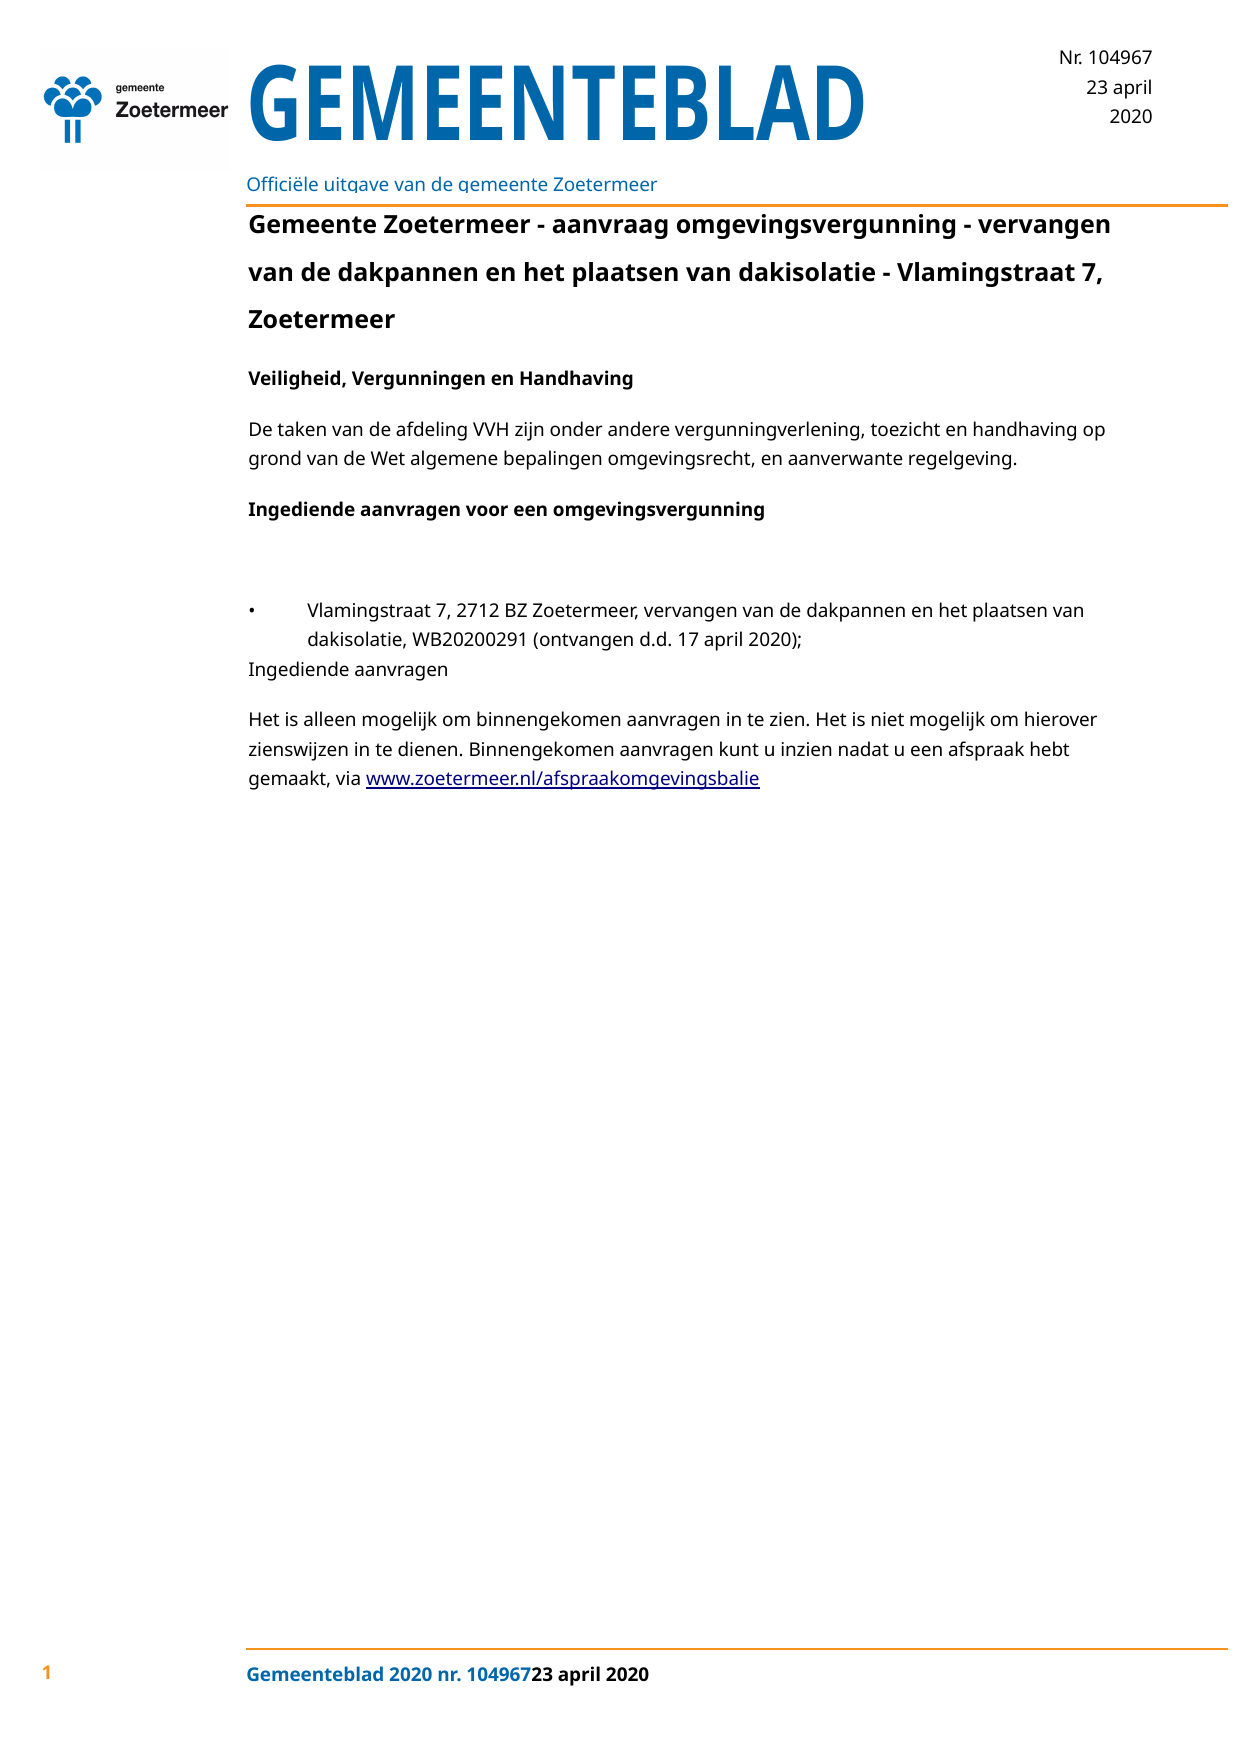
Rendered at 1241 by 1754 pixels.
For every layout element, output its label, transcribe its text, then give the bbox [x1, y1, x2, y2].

text Gemeente Zoetermeer - aanvraag omgevingsvergunning - vervangen van de dakpannen en het plaatsen van dakisolatie - Vlamingstraat 7, Zoetermeer [248, 207, 1152, 336]
list Vlamingstraat 7, 2712 BZ Zoetermeer, vervangen van de dakpannen en het plaatsen van dakisolatie, WB20200291 (ontvangen d.d. 17 april 2020); [248, 597, 1152, 652]
picture [41, 47, 231, 172]
text Veiligheid, Vergunningen en Handhaving [248, 366, 1152, 391]
text Het is alleen mogelijk om binnengekomen aanvragen in te zien. Het is niet mogelijk om hierover zienswijzen in te dienen. Binnengekomen aanvragen kunt u inzien nadat u een afspraak hebt gemaakt, via www.zoetermeer.nl/afspraakomgevingsbalie [248, 706, 1152, 791]
text Ingediende aanvragen [248, 656, 1152, 682]
text De taken van de afdeling VVH zijn onder andere vergunningverlening, toezicht en handhaving op grond van de Wet algemene bepalingen omgevingsrecht, en aanverwante regelgeving. [248, 416, 1152, 471]
text Ingediende aanvragen voor een omgevingsvergunning [248, 496, 1152, 522]
